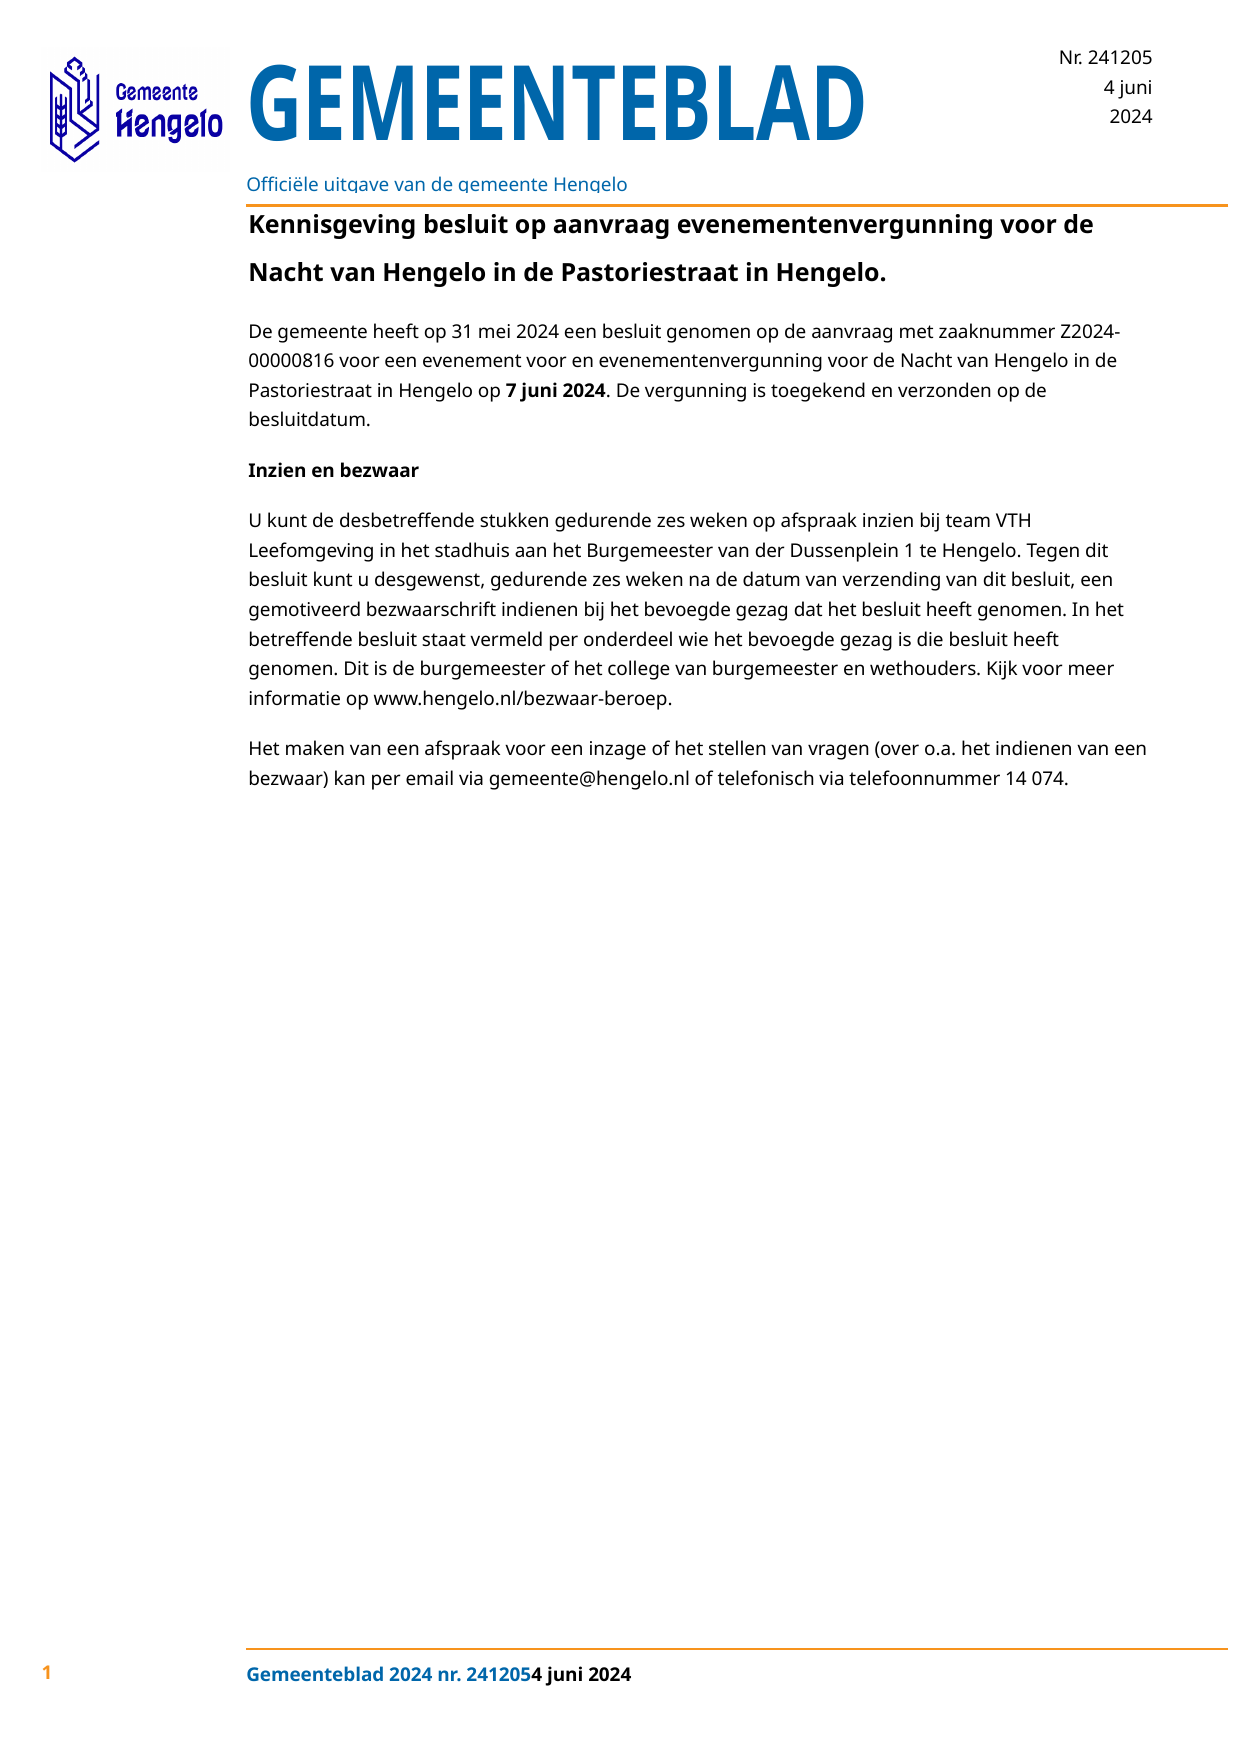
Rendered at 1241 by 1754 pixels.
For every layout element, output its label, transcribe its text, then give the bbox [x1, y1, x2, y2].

text Inzien en bezwaar [248, 457, 1152, 483]
text De gemeente heeft op 31 mei 2024 een besluit genomen op de aanvraag met zaaknummer Z2024-00000816 voor een evenement voor en evenementenvergunning voor de Nacht van Hengelo in de Pastoriestraat in Hengelo op 7 juni 2024. De vergunning is toegekend en verzonden op de besluitdatum. [248, 318, 1152, 432]
text Kennisgeving besluit op aanvraag evenementenvergunning voor de Nacht van Hengelo in de Pastoriestraat in Hengelo. [248, 207, 1152, 288]
text Het maken van een afspraak voor een inzage of het stellen van vragen (over o.a. het indienen van een bezwaar) kan per email via gemeente@hengelo.nl of telefonisch via telefoonnummer 14 074. [248, 735, 1152, 791]
text U kunt de desbetreffende stukken gedurende zes weken op afspraak inzien bij team VTH Leefomgeving in het stadhuis aan het Burgemeester van der Dussenplein 1 te Hengelo. Tegen dit besluit kunt u desgewenst, gedurende zes weken na de datum van verzending van dit besluit, een gemotiveerd bezwaarschrift indienen bij het bevoegde gezag dat het besluit heeft genomen. In het betreffende besluit staat vermeld per onderdeel wie het bevoegde gezag is die besluit heeft genomen. Dit is de burgemeester of het college van burgemeester en wethouders. Kijk voor meer informatie op www.hengelo.nl/bezwaar-beroep. [248, 507, 1152, 711]
picture [41, 47, 231, 172]
